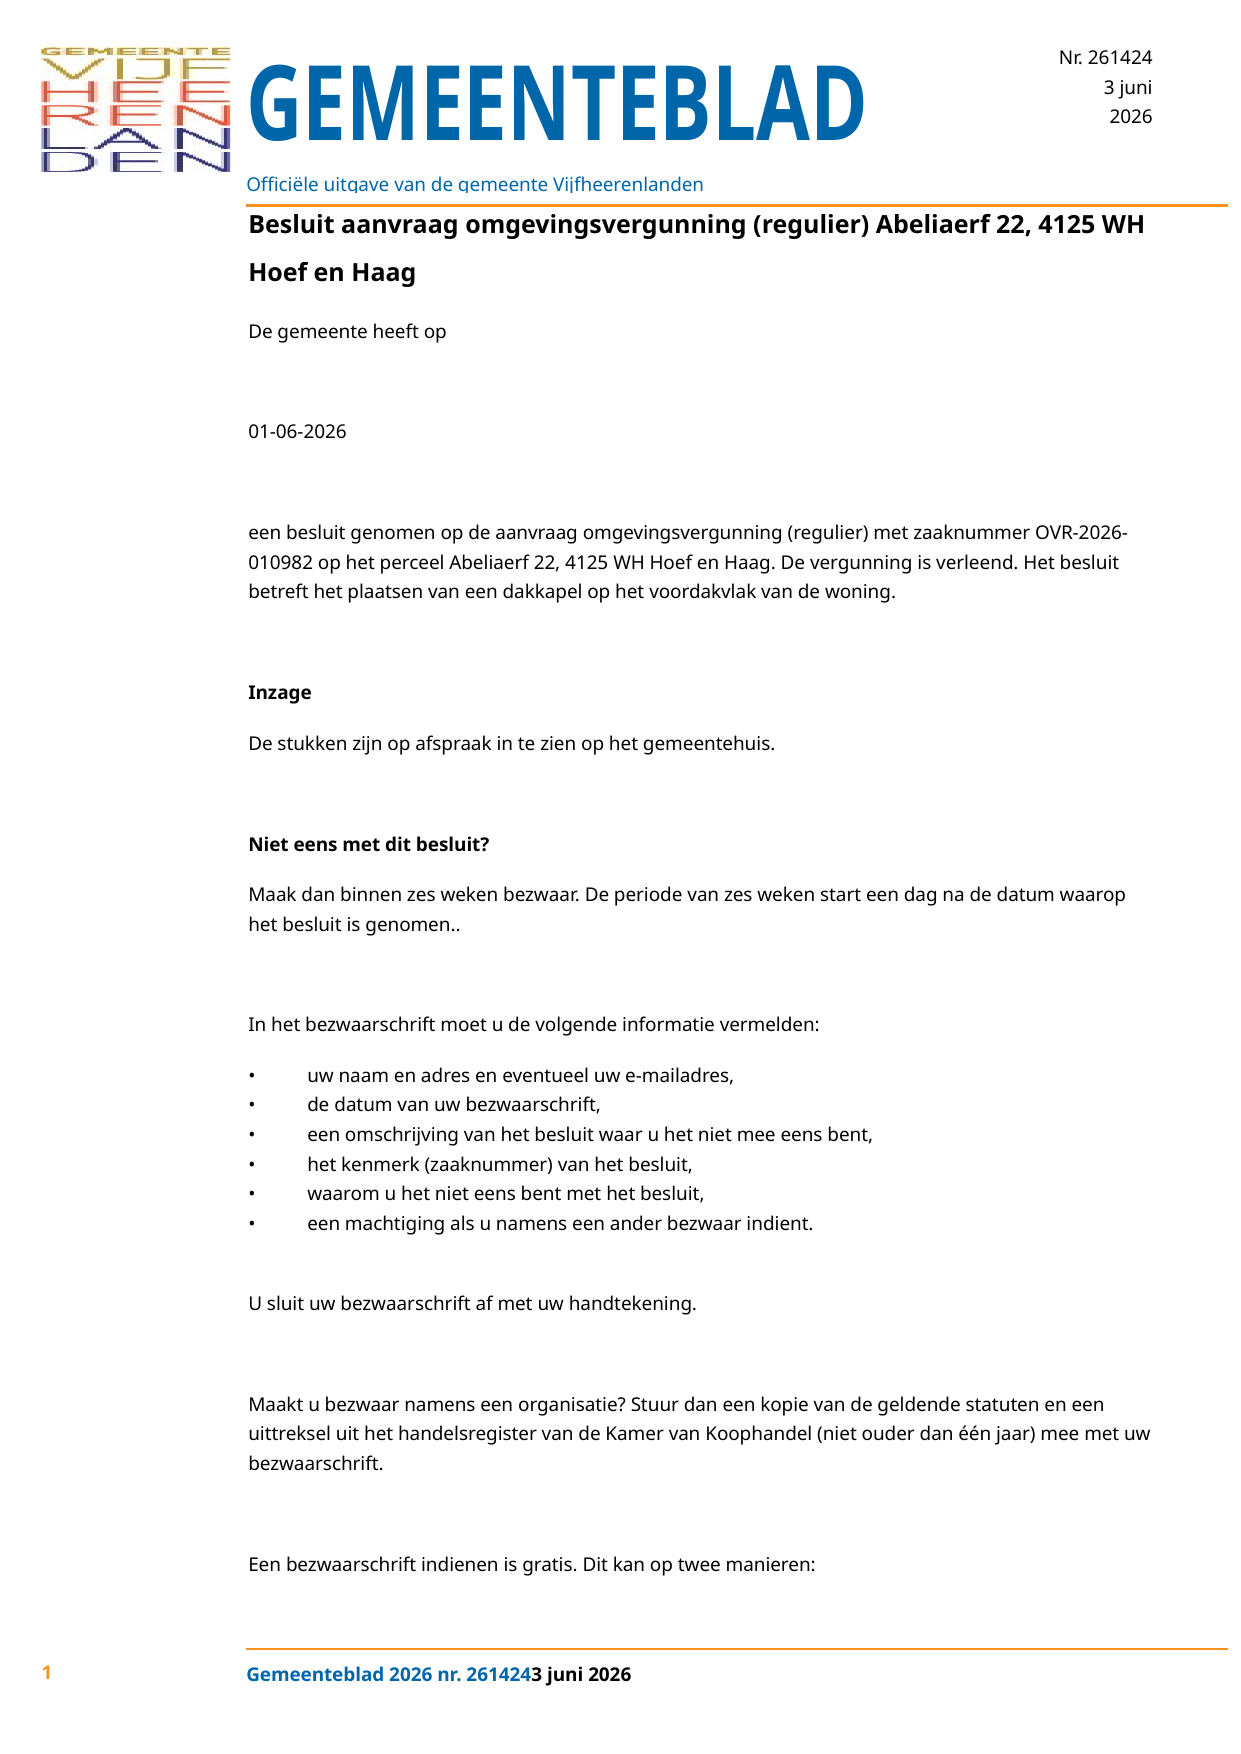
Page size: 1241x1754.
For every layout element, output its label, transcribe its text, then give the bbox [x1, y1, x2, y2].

text Maakt u bezwaar namens een organisatie? Stuur dan een kopie van de geldende statuten en een uittreksel uit het handelsregister van de Kamer van Koophandel (niet ouder dan één jaar) mee met uw bezwaarschrift. [248, 1391, 1152, 1476]
text Inzage [248, 679, 1152, 705]
list een omschrijving van het besluit waar u het niet mee eens bent, [248, 1121, 1152, 1147]
list waarom u het niet eens bent met het besluit, [248, 1180, 1152, 1206]
list de datum van uw bezwaarschrift, [248, 1092, 1152, 1117]
text De gemeente heeft op [248, 318, 1152, 344]
text In het bezwaarschrift moet u de volgende informatie vermelden: [248, 1012, 1152, 1037]
text een besluit genomen op de aanvraag omgevingsvergunning (regulier) met zaaknummer OVR-2026-010982 op het perceel Abeliaerf 22, 4125 WH Hoef en Haag. De vergunning is verleend. Het besluit betreft het plaatsen van een dakkapel op het voordakvlak van de woning. [248, 519, 1152, 604]
text 01-06-2026 [248, 419, 1152, 444]
text Besluit aanvraag omgevingsvergunning (regulier) Abeliaerf 22, 4125 WH Hoef en Haag [248, 207, 1152, 288]
text Een bezwaarschrift indienen is gratis. Dit kan op twee manieren: [248, 1551, 1152, 1577]
text Niet eens met dit besluit? [248, 831, 1152, 857]
text De stukken zijn op afspraak in te zien op het gemeentehuis. [248, 730, 1152, 756]
list uw naam en adres en eventueel uw e-mailadres, [248, 1062, 1152, 1088]
list het kenmerk (zaaknummer) van het besluit, [248, 1151, 1152, 1177]
text Maak dan binnen zes weken bezwaar. De periode van zes weken start een dag na de datum waarop het besluit is genomen.. [248, 881, 1152, 937]
picture [41, 47, 231, 172]
list een machtiging als u namens een ander bezwaar indient. [248, 1210, 1152, 1236]
text U sluit uw bezwaarschrift af met uw handtekening. [248, 1290, 1152, 1316]
